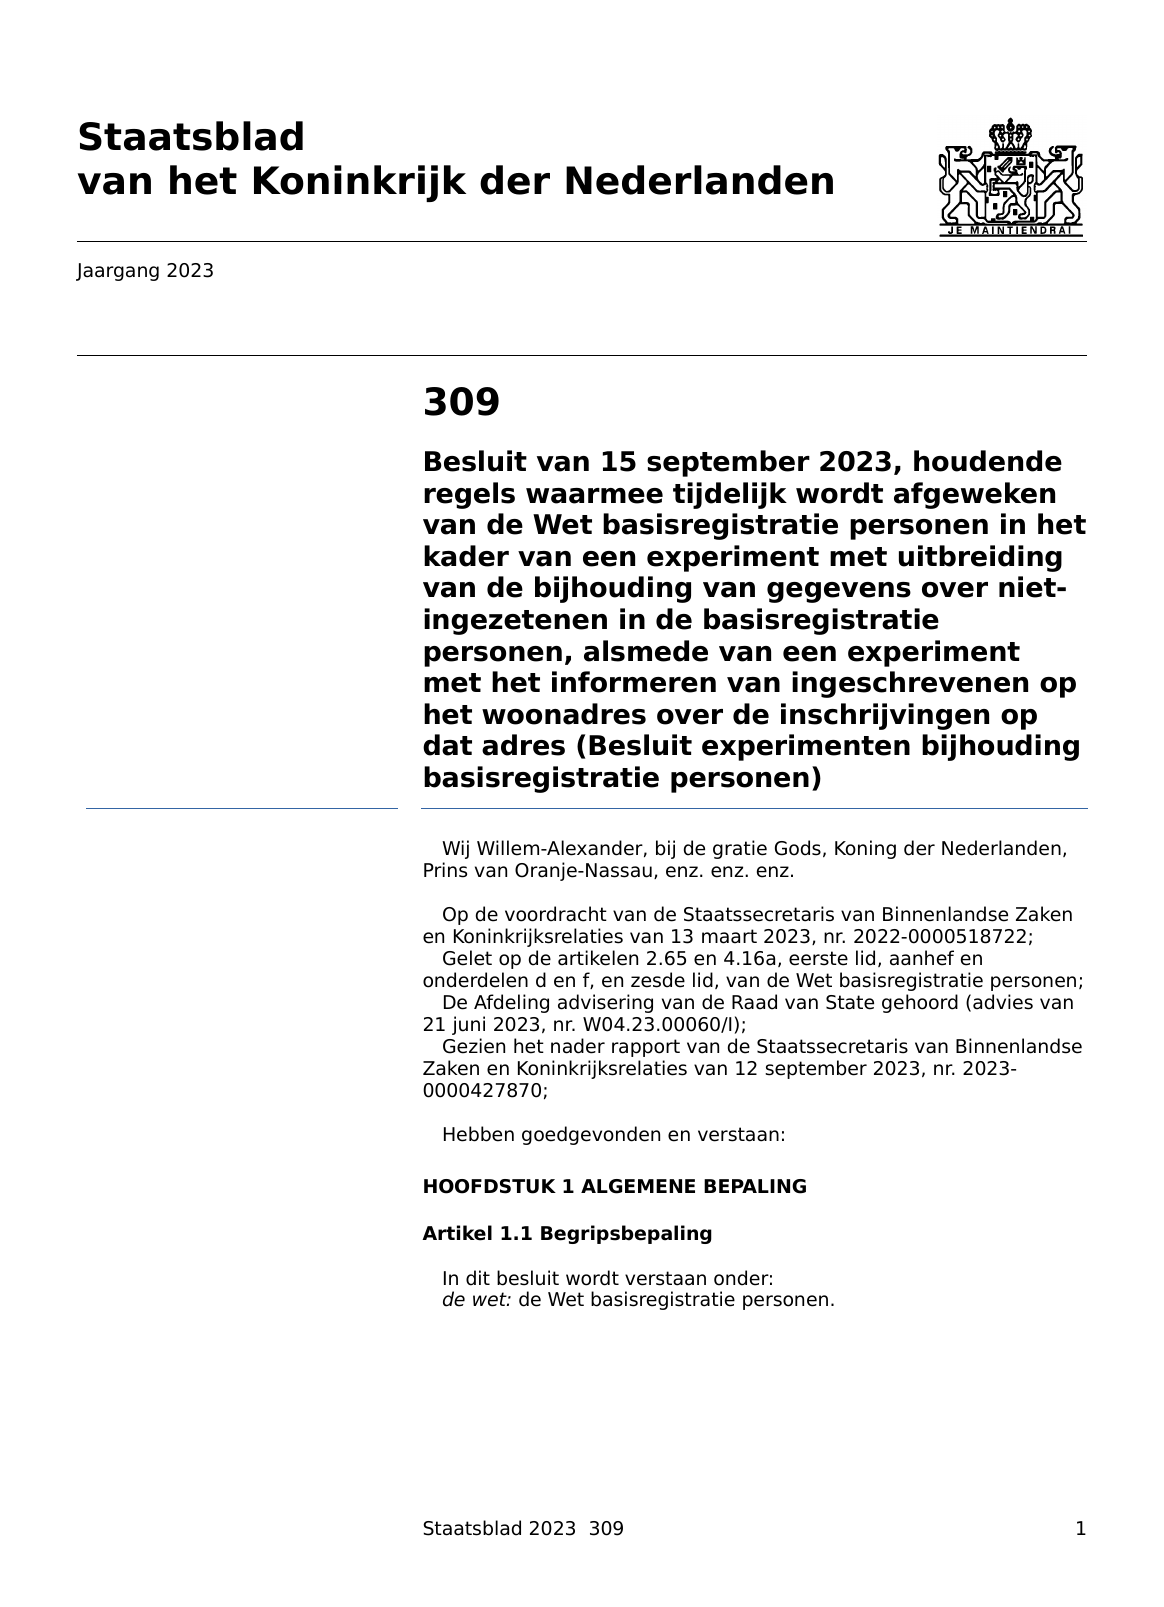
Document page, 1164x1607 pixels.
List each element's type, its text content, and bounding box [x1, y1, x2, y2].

text Hebben goedgevonden en verstaan: [422, 1124, 1087, 1146]
text De Afdeling advisering van de Raad van State gehoord (advies van 21 juni 2023, nr. W04.23.00060/I); [422, 992, 1087, 1036]
subtitle Artikel 1.1 Begripsbepaling [422, 1223, 1087, 1245]
picture [936, 115, 1087, 240]
text Gezien het nader rapport van de Staatssecretaris van Binnenlandse Zaken en Koninkrijksrelaties van 12 september 2023, nr. 2023-0000427870; [422, 1036, 1087, 1102]
subtitle HOOFDSTUK 1 ALGEMENE BEPALING [422, 1176, 1087, 1198]
text Gelet op de artikelen 2.65 en 4.16a, eerste lid, aanhef en onderdelen d en f, en zesde lid, van de Wet basisregistratie personen; [422, 948, 1087, 992]
text In dit besluit wordt verstaan onder: [422, 1267, 1087, 1289]
table_cell Jaargang 2023 [77, 242, 1087, 355]
table_header Staatsblad van het Koninkrijk der Nederlanden [77, 100, 886, 241]
table_header [886, 100, 1087, 241]
text Besluit van 15 september 2023, houdende regels waarmee tijdelijk wordt afgeweken van de Wet basisregistratie personen in het kader van een experiment met uitbreiding van de bijhouding van gegevens over niet-ingezetenen in de basisregistratie personen, alsmede van een experiment met het informeren van ingeschrevenen op het woonadres over de inschrijvingen op dat adres (Besluit experimenten bijhouding basisregistratie personen) [422, 447, 1087, 794]
text Op de voordracht van de Staatssecretaris van Binnenlandse Zaken en Koninkrijksrelaties van 13 maart 2023, nr. 2022-0000518722; [422, 904, 1087, 948]
text Wij Willem-Alexander, bij de gratie Gods, Koning der Nederlanden, Prins van Oranje-Nassau, enz. enz. enz. [422, 838, 1087, 882]
text de wet: de Wet basisregistratie personen. [422, 1289, 1087, 1311]
subtitle 309 [422, 381, 1087, 424]
